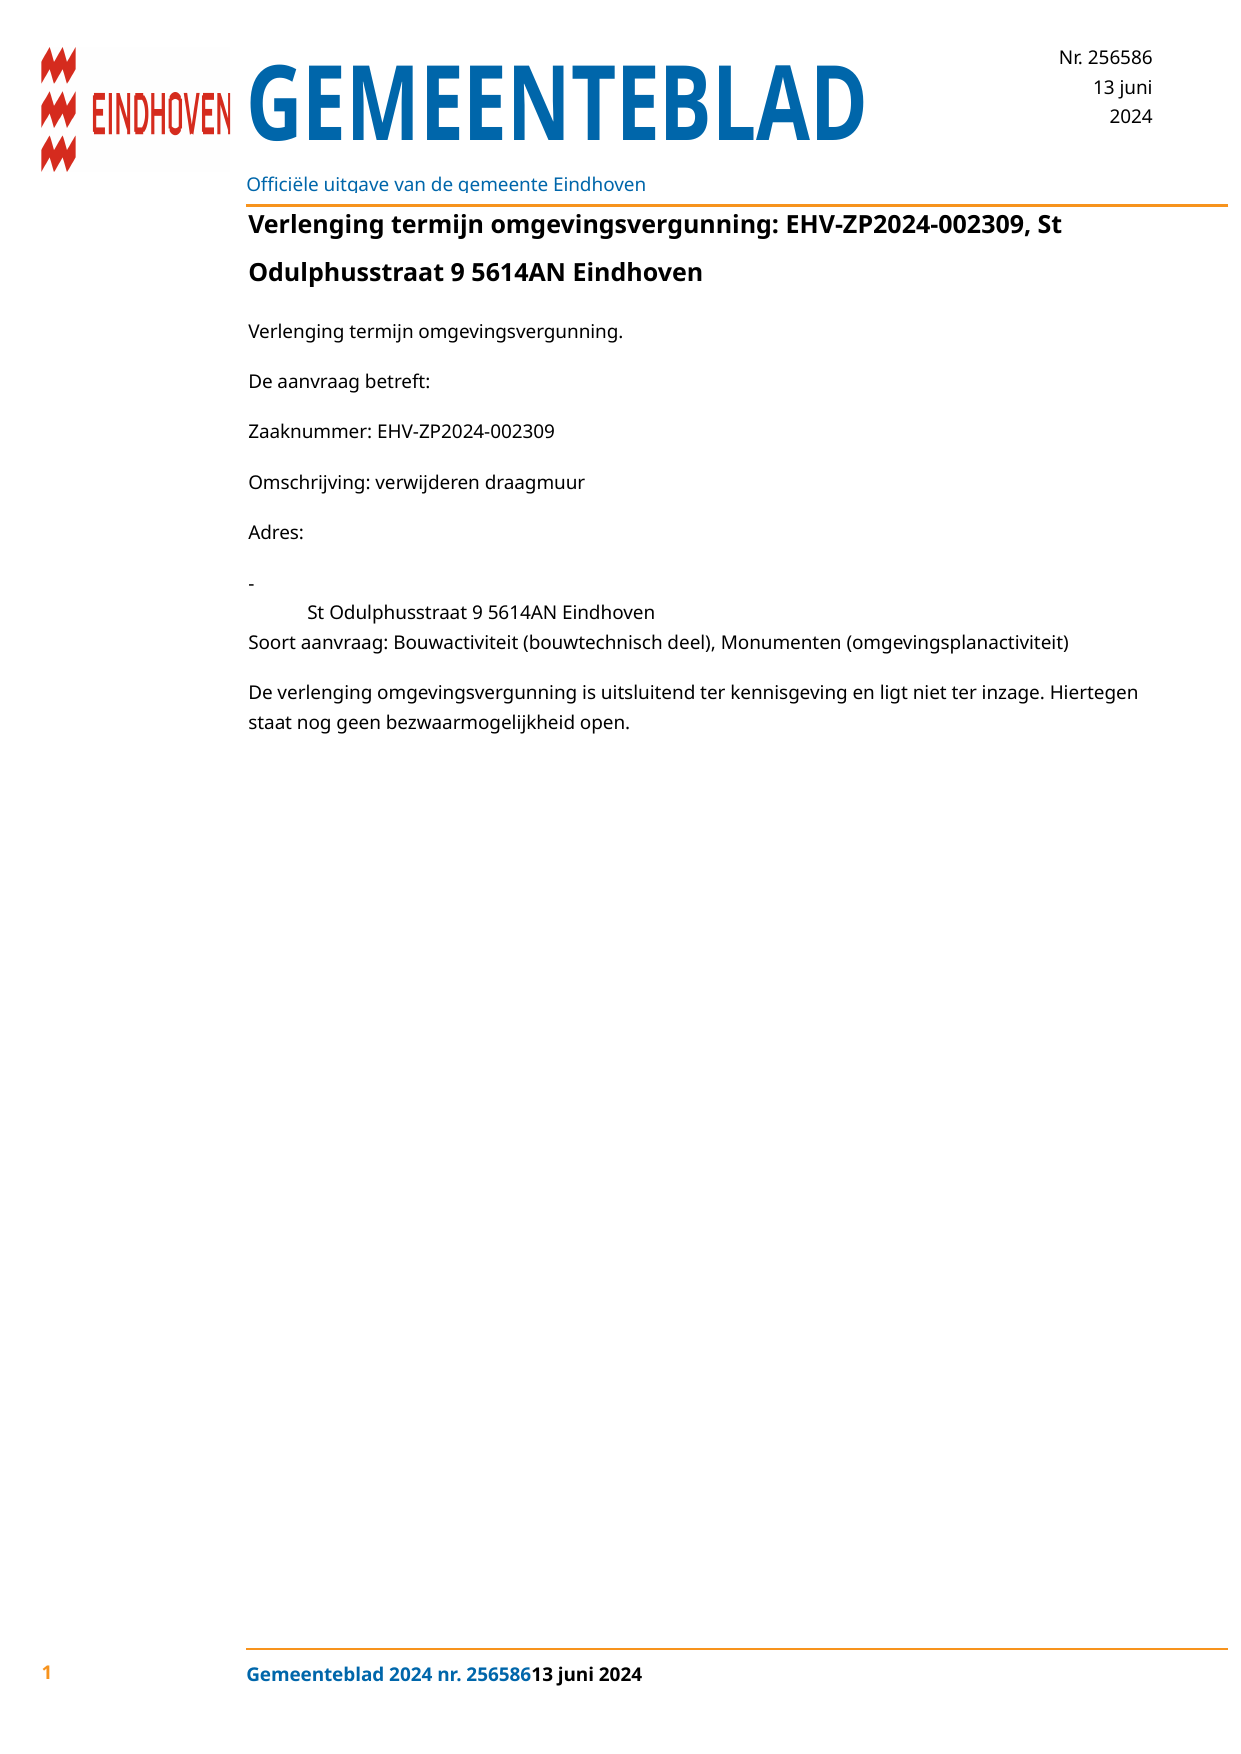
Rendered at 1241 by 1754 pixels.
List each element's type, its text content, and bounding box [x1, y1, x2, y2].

text De verlenging omgevingsvergunning is uitsluitend ter kennisgeving en ligt niet ter inzage. Hiertegen staat nog geen bezwaarmogelijkheid open. [248, 679, 1152, 735]
text Zaaknummer: EHV-ZP2024-002309 [248, 419, 1152, 444]
picture [41, 47, 231, 172]
list St Odulphusstraat 9 5614AN Eindhoven [248, 599, 1152, 625]
text De aanvraag betreft: [248, 368, 1152, 394]
text Soort aanvraag: Bouwactiviteit (bouwtechnisch deel), Monumenten (omgevingsplanactiviteit) [248, 629, 1152, 655]
text Verlenging termijn omgevingsvergunning: EHV-ZP2024-002309, St Odulphusstraat 9 5614AN Eindhoven [248, 207, 1152, 288]
text Adres: [248, 519, 1152, 545]
text Omschrijving: verwijderen draagmuur [248, 469, 1152, 495]
text Verlenging termijn omgevingsvergunning. [248, 318, 1152, 344]
